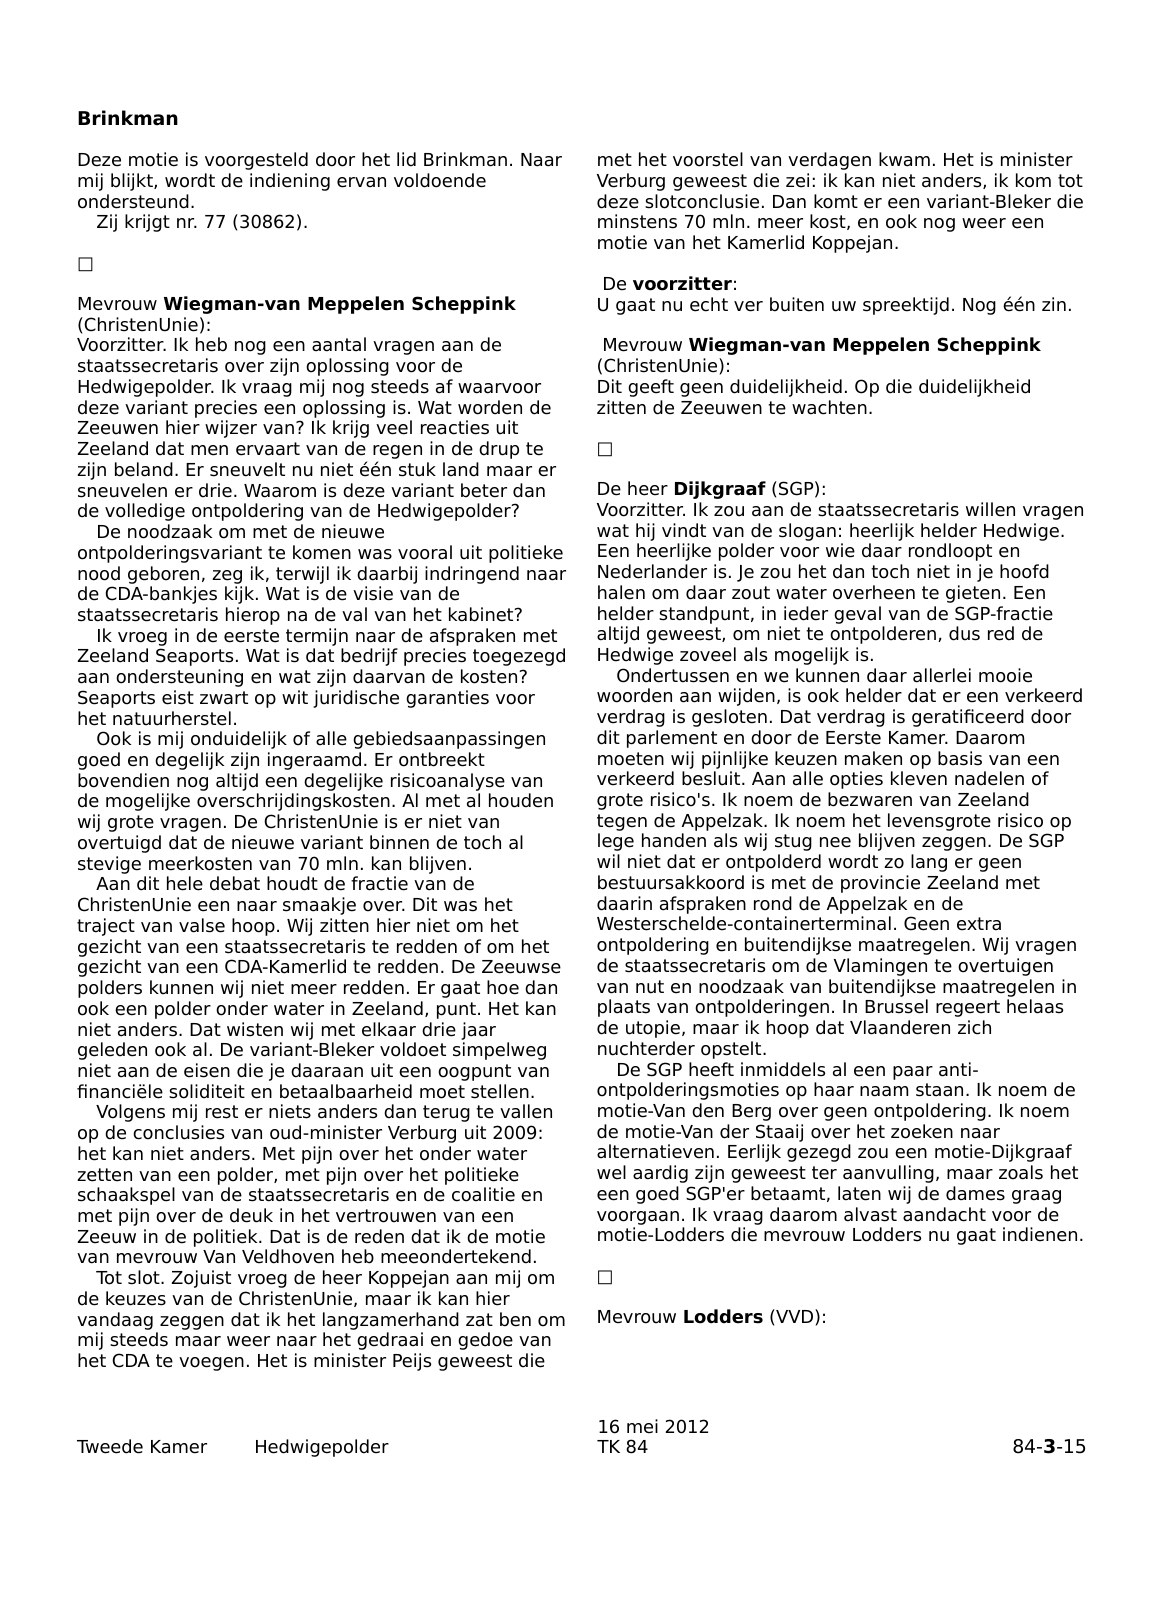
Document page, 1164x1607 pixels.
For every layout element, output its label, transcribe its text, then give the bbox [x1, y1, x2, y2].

text Aan dit hele debat houdt de fractie van de ChristenUnie een naar smaakje over. Dit was het traject van valse hoop. Wij zitten hier niet om het gezicht van een staatssecretaris te redden of om het gezicht van een CDA-Kamerlid te redden. De Zeeuwse polders kunnen wij niet meer redden. Er gaat hoe dan ook een polder onder water in Zeeland, punt. Het kan niet anders. Dat wisten wij met elkaar drie jaar geleden ook al. De variant-Bleker voldoet simpelweg niet aan de eisen die je daaraan uit een oogpunt van financiële soliditeit en betaalbaarheid moet stellen. [77, 874, 567, 1102]
text Mevrouw Lodders (VVD): [596, 1307, 1087, 1327]
text Ondertussen en we kunnen daar allerlei mooie woorden aan wijden, is ook helder dat er een verkeerd verdrag is gesloten. Dat verdrag is geratificeerd door dit parlement en door de Eerste Kamer. Daarom moeten wij pijnlijke keuzen maken op basis van een verkeerd besluit. Aan alle opties kleven nadelen of grote risico's. Ik noem de bezwaren van Zeeland tegen de Appelzak. Ik noem het levensgrote risico op lege handen als wij stug nee blijven zeggen. De SGP wil niet dat er ontpolderd wordt zo lang er geen bestuursakkoord is met de provincie Zeeland met daarin afspraken rond de Appelzak en de Westerschelde-containerterminal. Geen extra ontpoldering en buitendijkse maatregelen. Wij vragen de staatssecretaris om de Vlamingen te overtuigen van nut en noodzaak van buitendijkse maatregelen in plaats van ontpolderingen. In Brussel regeert helaas de utopie, maar ik hoop dat Vlaanderen zich nuchterder opstelt. [596, 666, 1087, 1059]
text Volgens mij rest er niets anders dan terug te vallen op de conclusies van oud-minister Verburg uit 2009: het kan niet anders. Met pijn over het onder water zetten van een polder, met pijn over het politieke schaakspel van de staatssecretaris en de coalitie en met pijn over de deuk in het vertrouwen van een Zeeuw in de politiek. Dat is de reden dat ik de motie van mevrouw Van Veldhoven heb meeondertekend. [77, 1102, 567, 1268]
text Tot slot. Zojuist vroeg de heer Koppejan aan mij om de keuzes van de ChristenUnie, maar ik kan hier vandaag zeggen dat ik het langzamerhand zat ben om mij steeds maar weer naar het gedraai en gedoe van het CDA te voegen. Het is minister Peijs geweest die [77, 1268, 567, 1372]
text Voorzitter. Ik zou aan de staatssecretaris willen vragen wat hij vindt van de slogan: heerlijk helder Hedwige. Een heerlijke polder voor wie daar rondloopt en Nederlander is. Je zou het dan toch niet in je hoofd halen om daar zout water overheen te gieten. Een helder standpunt, in ieder geval van de SGP-fractie altijd geweest, om niet te ontpolderen, dus red de Hedwige zoveel als mogelijk is. [596, 500, 1087, 666]
text Ik vroeg in de eerste termijn naar de afspraken met Zeeland Seaports. Wat is dat bedrijf precies toegezegd aan ondersteuning en wat zijn daarvan de kosten? Seaports eist zwart op wit juridische garanties voor het natuurherstel. [77, 626, 567, 729]
text Zij krijgt nr. 77 (30862). [77, 212, 567, 233]
text De noodzaak om met de nieuwe ontpolderingsvariant te komen was vooral uit politieke nood geboren, zeg ik, terwijl ik daarbij indringend naar de CDA-bankjes kijk. Wat is de visie van de staatssecretaris hierop na de val van het kabinet? [77, 522, 567, 626]
text □ [77, 253, 567, 274]
text Ook is mij onduidelijk of alle gebiedsaanpassingen goed en degelijk zijn ingeraamd. Er ontbreekt bovendien nog altijd een degelijke risicoanalyse van de mogelijke overschrijdingskosten. Al met al houden wij grote vragen. De ChristenUnie is er niet van overtuigd dat de nieuwe variant binnen de toch al stevige meerkosten van 70 mln. kan blijven. [77, 729, 567, 874]
text Deze motie is voorgesteld door het lid Brinkman. Naar mij blijkt, wordt de indiening ervan voldoende ondersteund. [77, 150, 567, 212]
text De SGP heeft inmiddels al een paar anti-ontpolderingsmoties op haar naam staan. Ik noem de motie-Van den Berg over geen ontpoldering. Ik noem de motie-Van der Staaij over het zoeken naar alternatieven. Eerlijk gezegd zou een motie-Dijkgraaf wel aardig zijn geweest ter aanvulling, maar zoals het een goed SGP'er betaamt, laten wij de dames graag voorgaan. Ik vraag daarom alvast aandacht voor de motie-Lodders die mevrouw Lodders nu gaat indienen. [596, 1059, 1087, 1246]
text De heer Dijkgraaf (SGP): [596, 479, 1087, 500]
text Mevrouw Wiegman-van Meppelen Scheppink (ChristenUnie): [596, 335, 1087, 377]
text Mevrouw Wiegman-van Meppelen Scheppink (ChristenUnie): [77, 294, 567, 335]
text □ [596, 438, 1087, 459]
text met het voorstel van verdagen kwam. Het is minister Verburg geweest die zei: ik kan niet anders, ik kom tot deze slotconclusie. Dan komt er een variant-Bleker die minstens 70 mln. meer kost, en ook nog weer een motie van het Kamerlid Koppejan. [596, 150, 1087, 254]
text U gaat nu echt ver buiten uw spreektijd. Nog één zin. [596, 294, 1087, 315]
text Voorzitter. Ik heb nog een aantal vragen aan de staatssecretaris over zijn oplossing voor de Hedwigepolder. Ik vraag mij nog steeds af waarvoor deze variant precies een oplossing is. Wat worden de Zeeuwen hier wijzer van? Ik krijg veel reacties uit Zeeland dat men ervaart van de regen in de drup te zijn beland. Er sneuvelt nu niet één stuk land maar er sneuvelen er drie. Waarom is deze variant beter dan de volledige ontpoldering van de Hedwigepolder? [77, 335, 567, 522]
text Dit geeft geen duidelijkheid. Op die duidelijkheid zitten de Zeeuwen te wachten. [596, 377, 1087, 418]
text De voorzitter: [596, 274, 1087, 294]
text □ [596, 1266, 1087, 1287]
